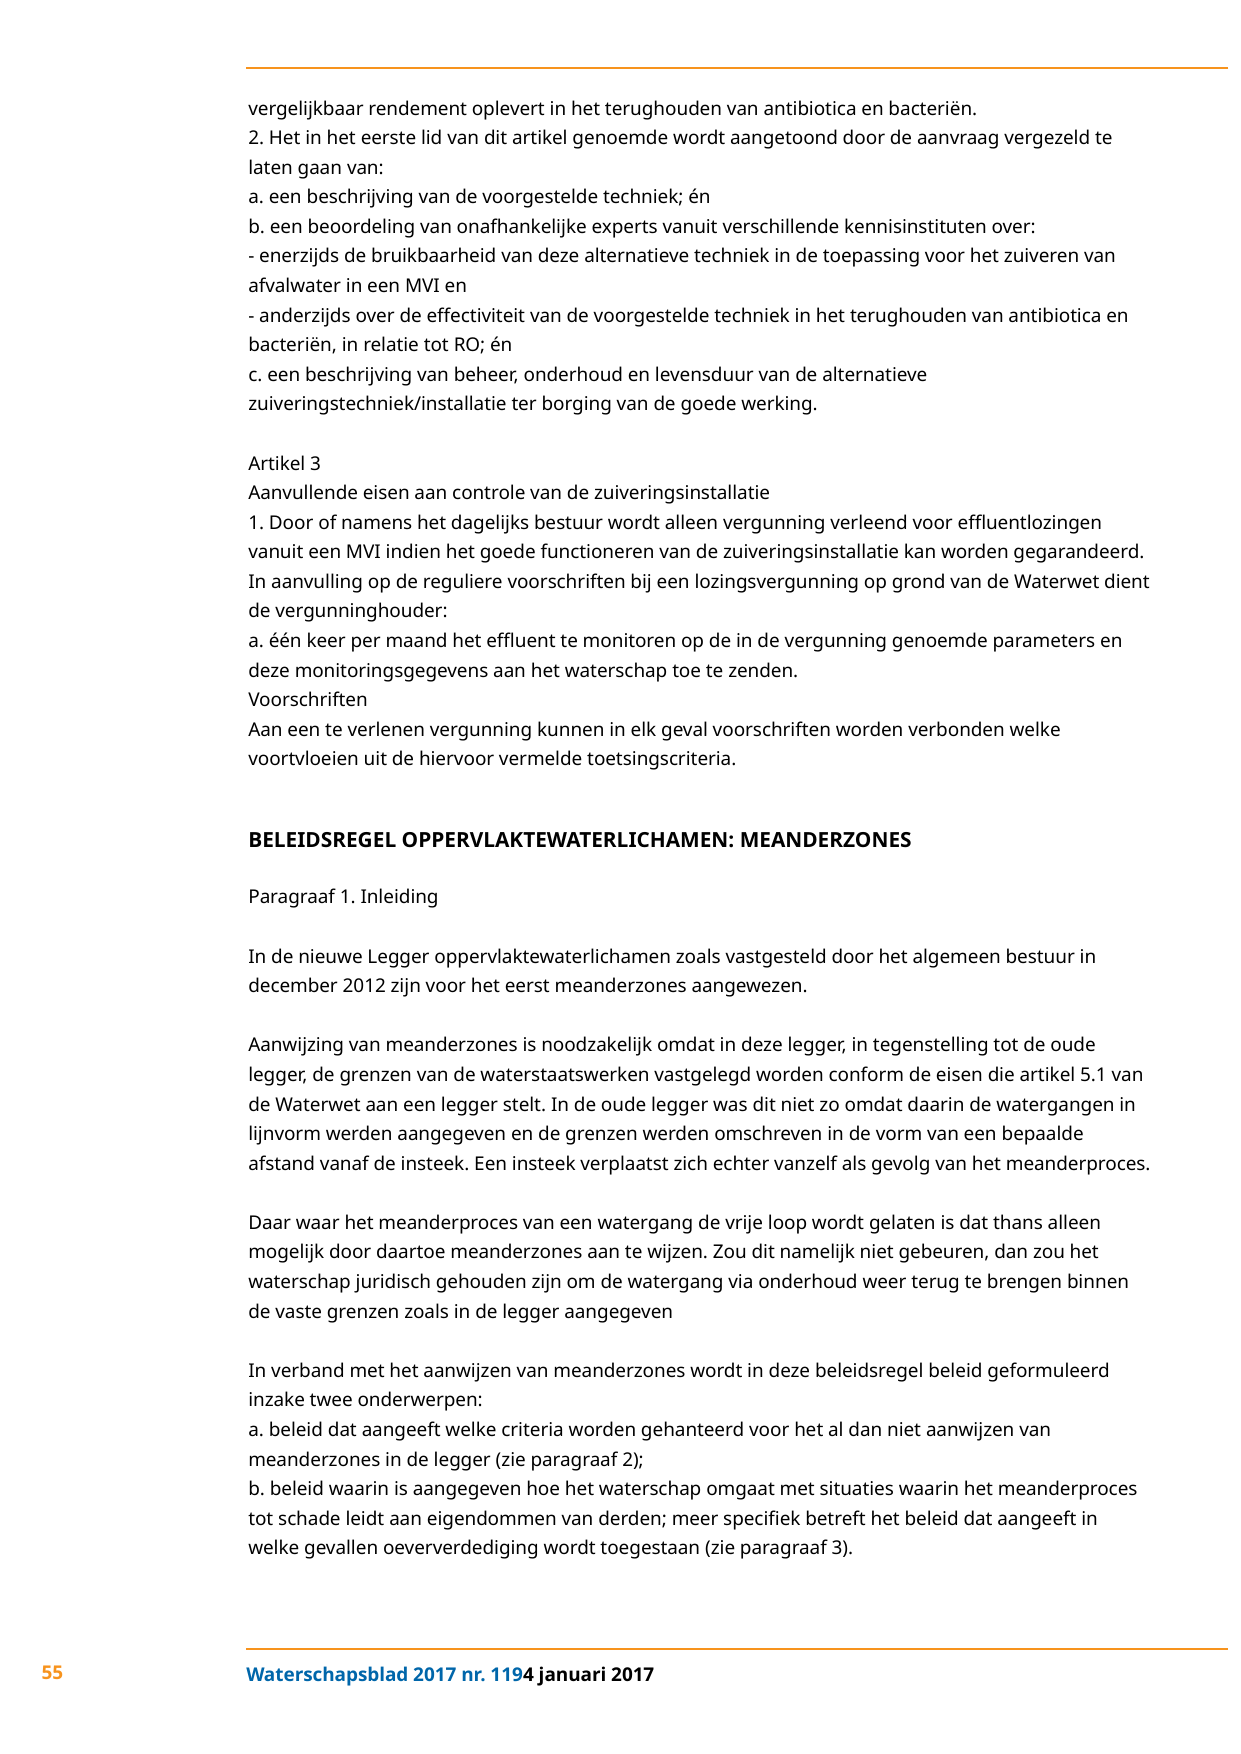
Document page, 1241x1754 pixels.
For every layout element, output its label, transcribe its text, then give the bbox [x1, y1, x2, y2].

text a. beleid dat aangeeft welke criteria worden gehanteerd voor het al dan niet aanwijzen van meanderzones in de legger (zie paragraaf 2); [248, 1416, 1152, 1471]
text In verband met het aanwijzen van meanderzones wordt in deze beleidsregel beleid geformuleerd inzake twee onderwerpen: [248, 1357, 1152, 1412]
text b. een beoordeling van onafhankelijke experts vanuit verschillende kennisinstituten over: [248, 213, 1152, 239]
text Artikel 3 [248, 450, 1152, 476]
text 1. Door of namens het dagelijks bestuur wordt alleen vergunning verleend voor effluentlozingen vanuit een MVI indien het goede functioneren van de zuiveringsinstallatie kan worden gegarandeerd. In aanvulling op de reguliere voorschriften bij een lozingsvergunning op grond van de Waterwet dient de vergunninghouder: [248, 509, 1152, 623]
text b. beleid waarin is aangegeven hoe het waterschap omgaat met situaties waarin het meanderproces tot schade leidt aan eigendommen van derden; meer specifiek betreft het beleid dat aangeeft in welke gevallen oeververdediging wordt toegestaan (zie paragraaf 3). [248, 1475, 1152, 1560]
text a. een beschrijving van de voorgestelde techniek; én [248, 183, 1152, 209]
text Paragraaf 1. Inleiding [248, 884, 1152, 909]
text Aanvullende eisen aan controle van de zuiveringsinstallatie [248, 479, 1152, 505]
text 2. Het in het eerste lid van dit artikel genoemde wordt aangetoond door de aanvraag vergezeld te laten gaan van: [248, 124, 1152, 180]
text - anderzijds over de effectiviteit van de voorgestelde techniek in het terughouden van antibiotica en bacteriën, in relatie tot RO; én [248, 302, 1152, 357]
text Daar waar het meanderproces van een watergang de vrije loop wordt gelaten is dat thans alleen mogelijk door daartoe meanderzones aan te wijzen. Zou dit namelijk niet gebeuren, dan zou het waterschap juridisch gehouden zijn om de watergang via onderhoud weer terug te brengen binnen de vaste grenzen zoals in de legger aangegeven [248, 1209, 1152, 1323]
text c. een beschrijving van beheer, onderhoud en levensduur van de alternatieve zuiveringstechniek/installatie ter borging van de goede werking. [248, 361, 1152, 416]
text BELEIDSREGEL OPPERVLAKTEWATERLICHAMEN: MEANDERZONES [248, 826, 1152, 854]
text Voorschriften [248, 686, 1152, 712]
text Aan een te verlenen vergunning kunnen in elk geval voorschriften worden verbonden welke voortvloeien uit de hiervoor vermelde toetsingscriteria. [248, 716, 1152, 771]
picture [41, 47, 231, 172]
text Aanwijzing van meanderzones is noodzakelijk omdat in deze legger, in tegenstelling tot de oude legger, de grenzen van de waterstaatswerken vastgelegd worden conform de eisen die artikel 5.1 van de Waterwet aan een legger stelt. In de oude legger was dit niet zo omdat daarin de watergangen in lijnvorm werden aangegeven en de grenzen werden omschreven in de vorm van een bepaalde afstand vanaf de insteek. Een insteek verplaatst zich echter vanzelf als gevolg van het meanderproces. [248, 1032, 1152, 1176]
text vergelijkbaar rendement oplevert in het terughouden van antibiotica en bacteriën. [248, 95, 1152, 121]
text In de nieuwe Legger oppervlaktewaterlichamen zoals vastgesteld door het algemeen bestuur in december 2012 zijn voor het eerst meanderzones aangewezen. [248, 943, 1152, 998]
text - enerzijds de bruikbaarheid van deze alternatieve techniek in de toepassing voor het zuiveren van afvalwater in een MVI en [248, 243, 1152, 298]
text a. één keer per maand het effluent te monitoren op de in de vergunning genoemde parameters en deze monitoringsgegevens aan het waterschap toe te zenden. [248, 627, 1152, 683]
